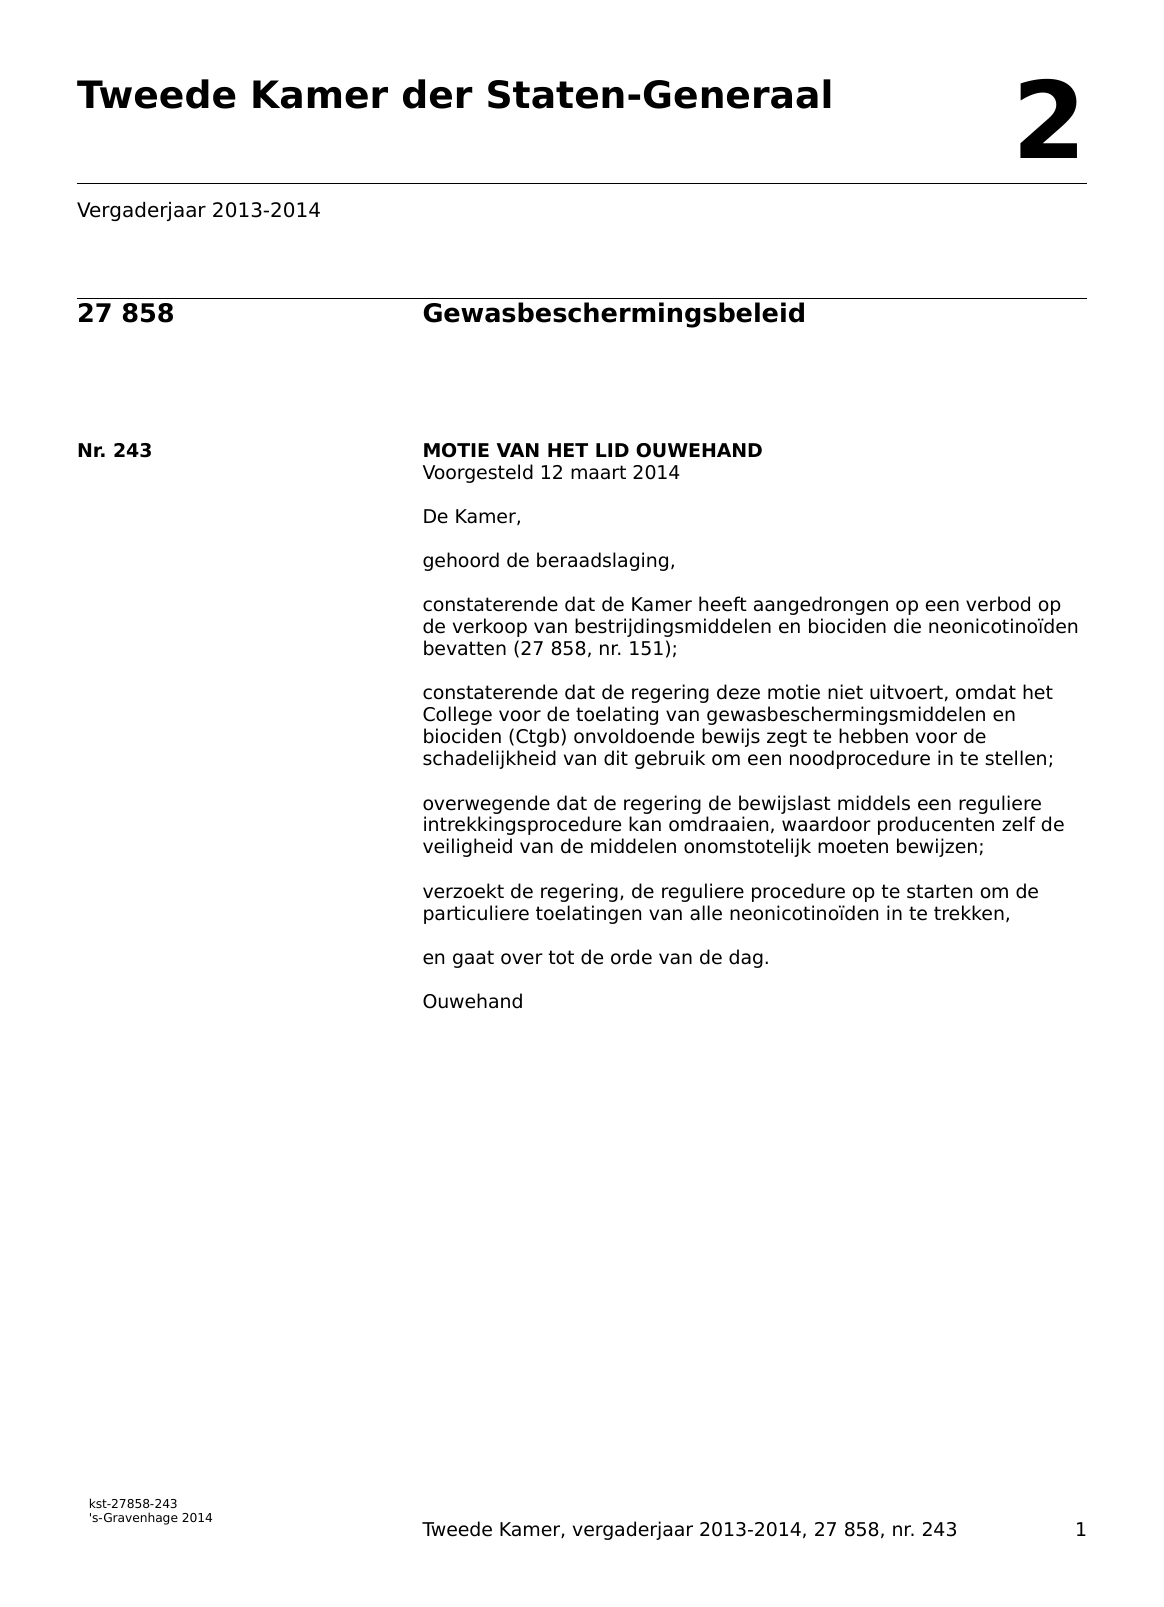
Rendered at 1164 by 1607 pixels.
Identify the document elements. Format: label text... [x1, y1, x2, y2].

subtitle Nr. 243 MOTIE VAN HET LID OUWEHAND [77, 440, 1087, 462]
text gehoord de beraadslaging, [422, 550, 1087, 572]
text verzoekt de regering, de reguliere procedure op te starten om de particuliere toelatingen van alle neonicotinoïden in te trekken, [422, 881, 1087, 924]
text constaterende dat de Kamer heeft aangedrongen op een verbod op de verkoop van bestrijdingsmiddelen en biociden die neonicotinoïden bevatten (27 858, nr. 151); [422, 594, 1087, 660]
table_header 2 [886, 59, 1087, 183]
text en gaat over tot de orde van de dag. [422, 947, 1087, 969]
text constaterende dat de regering deze motie niet uitvoert, omdat het College voor de toelating van gewasbeschermingsmiddelen en biociden (Ctgb) onvoldoende bewijs zegt te hebben voor de schadelijkheid van dit gebruik om een noodprocedure in te stellen; [422, 682, 1087, 770]
text kst-27858-243 [88, 1497, 323, 1511]
text De Kamer, [422, 506, 1087, 528]
table_header Tweede Kamer der Staten-Generaal [77, 59, 886, 183]
text 's-Gravenhage 2014 [88, 1511, 323, 1525]
text Voorgesteld 12 maart 2014 [422, 462, 1087, 484]
text Ouwehand [422, 991, 1087, 1013]
subtitle 27 858 Gewasbeschermingsbeleid [77, 299, 1087, 329]
table_cell Vergaderjaar 2013-2014 [77, 184, 1087, 298]
text overwegende dat de regering de bewijslast middels een reguliere intrekkingsprocedure kan omdraaien, waardoor producenten zelf de veiligheid van de middelen onomstotelijk moeten bewijzen; [422, 792, 1087, 858]
